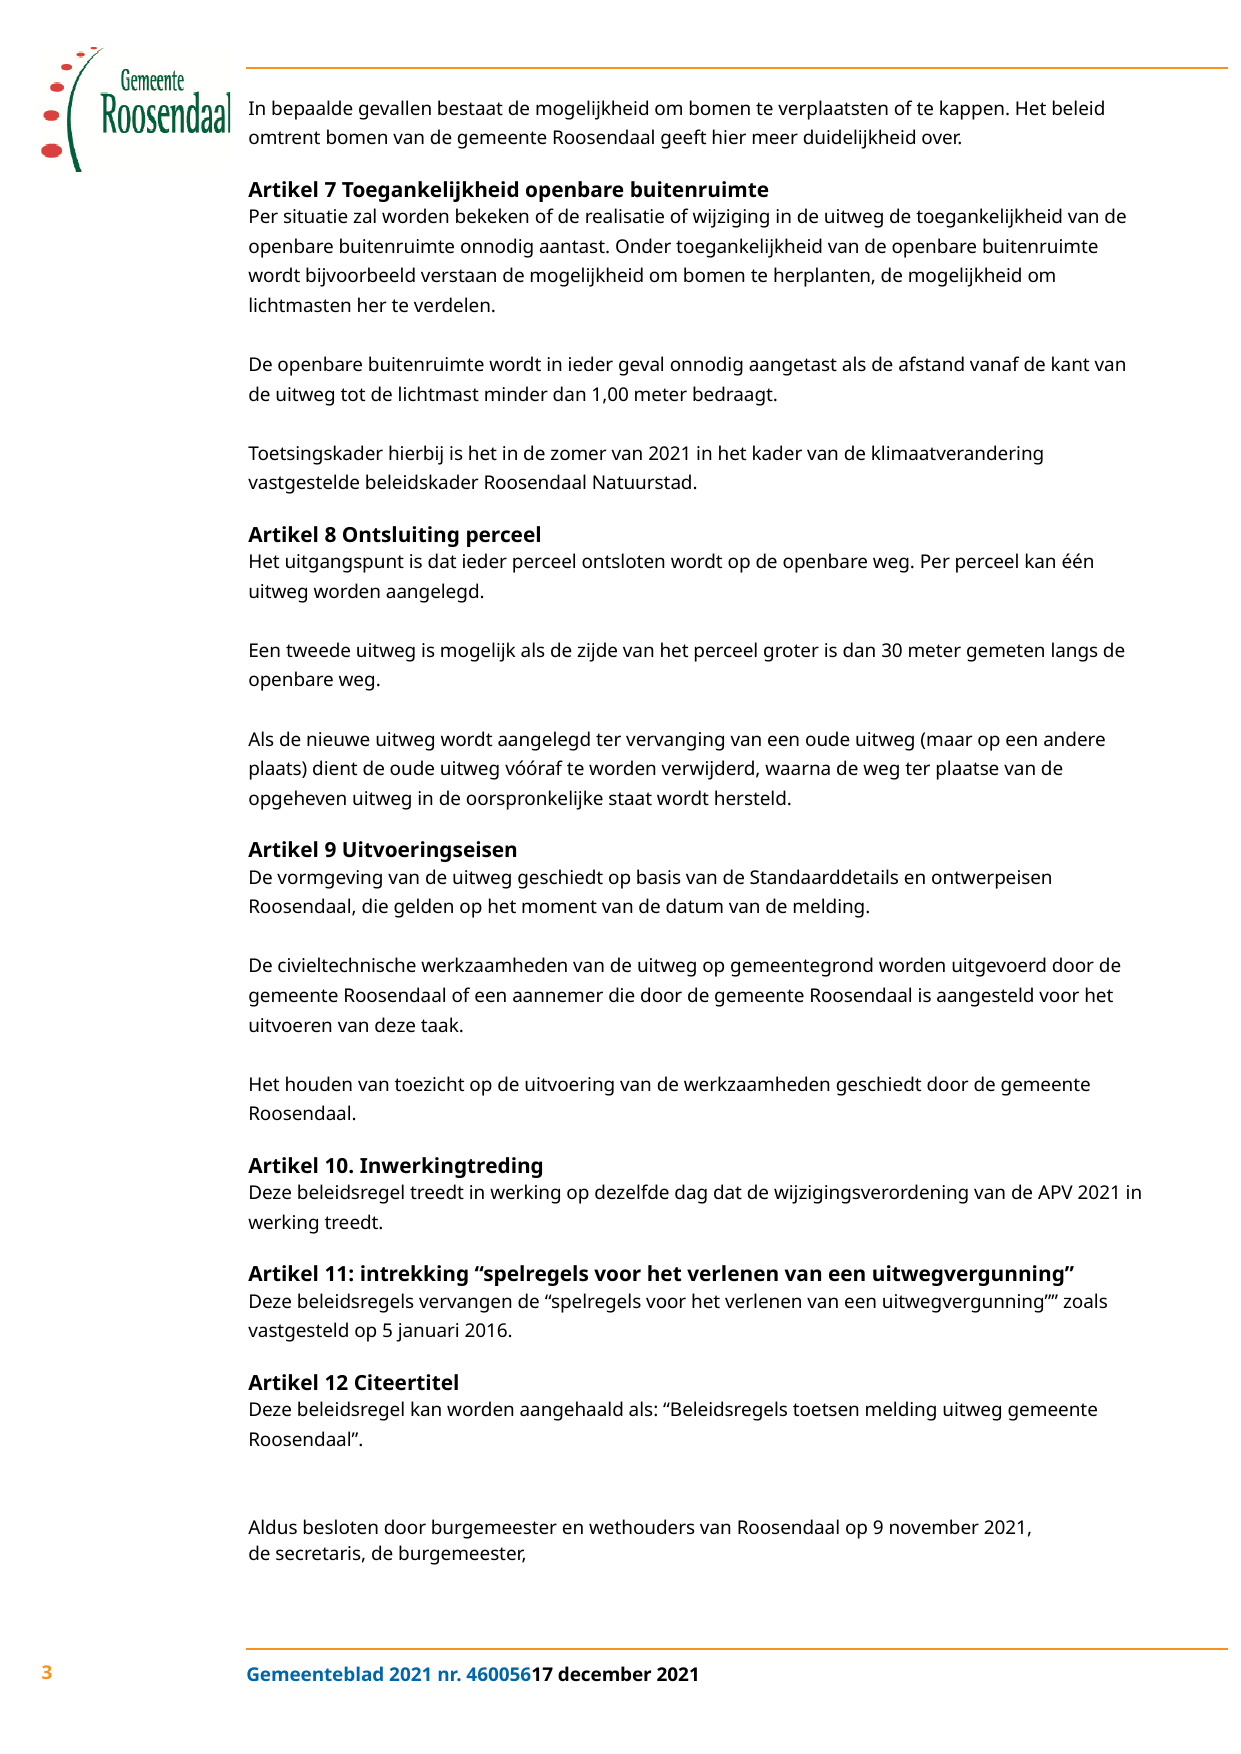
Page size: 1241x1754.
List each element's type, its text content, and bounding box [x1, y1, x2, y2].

text Artikel 9 Uitvoeringseisen [248, 835, 1152, 864]
picture [41, 47, 231, 172]
text Een tweede uitweg is mogelijk als de zijde van het perceel groter is dan 30 meter gemeten langs de openbare weg. [248, 637, 1152, 692]
text Per situatie zal worden bekeken of de realisatie of wijziging in de uitweg de toegankelijkheid van de openbare buitenruimte onnodig aantast. Onder toegankelijkheid van de openbare buitenruimte wordt bijvoorbeeld verstaan de mogelijkheid om bomen te herplanten, de mogelijkheid om lichtmasten her te verdelen. [248, 203, 1152, 318]
text De openbare buitenruimte wordt in ieder geval onnodig aangetast als de afstand vanaf de kant van de uitweg tot de lichtmast minder dan 1,00 meter bedraagt. [248, 351, 1152, 406]
text Het houden van toezicht op de uitvoering van de werkzaamheden geschiedt door de gemeente Roosendaal. [248, 1071, 1152, 1126]
text Deze beleidsregels vervangen de “spelregels voor het verlenen van een uitwegvergunning”” zoals vastgesteld op 5 januari 2016. [248, 1288, 1152, 1343]
text De civieltechnische werkzaamheden van de uitweg op gemeentegrond worden uitgevoerd door de gemeente Roosendaal of een aannemer die door de gemeente Roosendaal is aangesteld voor het uitvoeren van deze taak. [248, 953, 1152, 1037]
text In bepaalde gevallen bestaat de mogelijkheid om bomen te verplaatsten of te kappen. Het beleid omtrent bomen van de gemeente Roosendaal geeft hier meer duidelijkheid over. [248, 95, 1152, 150]
text Deze beleidsregel treedt in werking op dezelfde dag dat de wijzigingsverordening van de APV 2021 in werking treedt. [248, 1179, 1152, 1235]
text Deze beleidsregel kan worden aangehaald als: “Beleidsregels toetsen melding uitweg gemeente Roosendaal”. [248, 1396, 1152, 1452]
text de secretaris, de burgemeester, [248, 1540, 1152, 1566]
text Artikel 8 Ontsluiting perceel [248, 520, 1152, 548]
text Als de nieuwe uitweg wordt aangelegd ter vervanging van een oude uitweg (maar op een andere plaats) dient de oude uitweg vóóraf te worden verwijderd, waarna de weg ter plaatse van de opgeheven uitweg in de oorspronkelijke staat wordt hersteld. [248, 726, 1152, 811]
text Artikel 12 Citeertitel [248, 1368, 1152, 1396]
text Het uitgangspunt is dat ieder perceel ontsloten wordt op de openbare weg. Per perceel kan één uitweg worden aangelegd. [248, 548, 1152, 604]
text Toetsingskader hierbij is het in de zomer van 2021 in het kader van de klimaatverandering vastgestelde beleidskader Roosendaal Natuurstad. [248, 440, 1152, 495]
text Artikel 7 Toegankelijkheid openbare buitenruimte [248, 175, 1152, 203]
text De vormgeving van de uitweg geschiedt op basis van de Standaarddetails en ontwerpeisen Roosendaal, die gelden op het moment van de datum van de melding. [248, 864, 1152, 919]
text Artikel 11: intrekking “spelregels voor het verlenen van een uitwegvergunning” [248, 1259, 1152, 1288]
text Artikel 10. Inwerkingtreding [248, 1151, 1152, 1179]
text Aldus besloten door burgemeester en wethouders van Roosendaal op 9 november 2021, [248, 1514, 1152, 1540]
